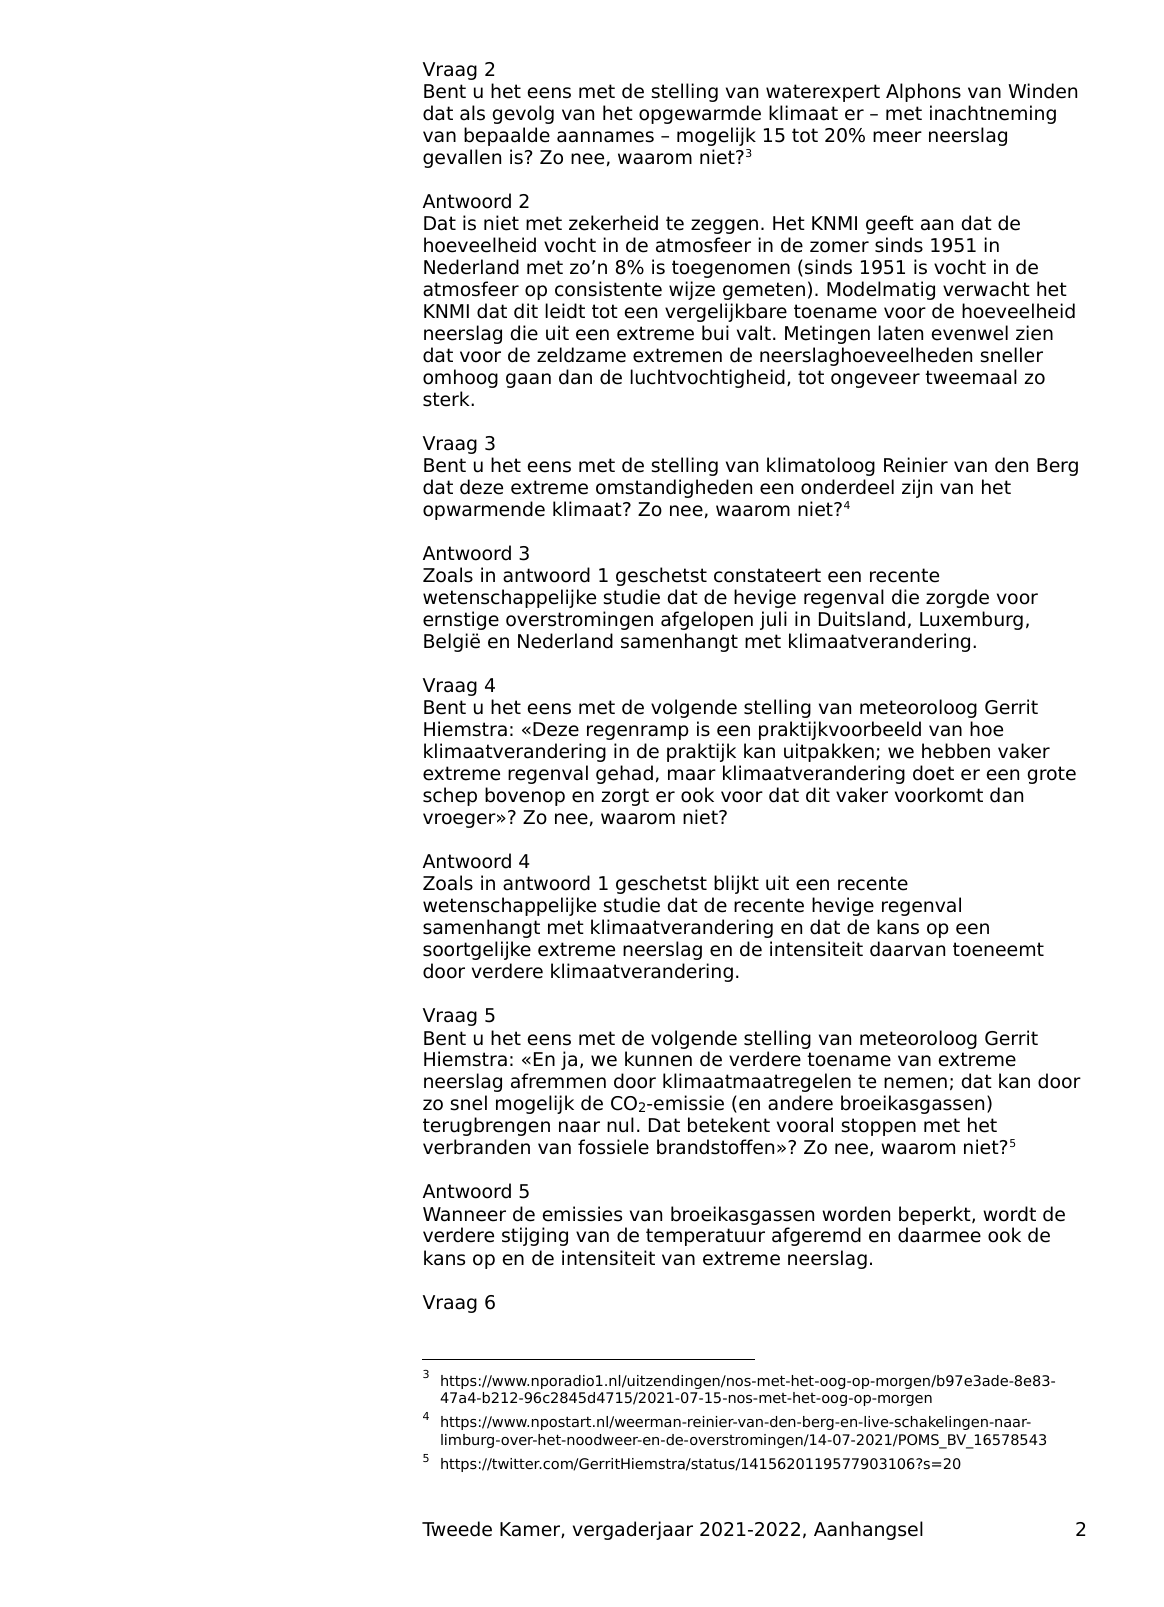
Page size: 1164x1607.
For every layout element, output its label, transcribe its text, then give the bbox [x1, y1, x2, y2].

text Bent u het eens met de volgende stelling van meteoroloog Gerrit Hiemstra: «Deze regenramp is een praktijkvoorbeeld van hoe klimaatverandering in de praktijk kan uitpakken; we hebben vaker extreme regenval gehad, maar klimaatverandering doet er een grote schep bovenop en zorgt er ook voor dat dit vaker voorkomt dan vroeger»? Zo nee, waarom niet? [422, 697, 1087, 829]
text Zoals in antwoord 1 geschetst blijkt uit een recente wetenschappelijke studie dat de recente hevige regenval samenhangt met klimaatverandering en dat de kans op een soortgelijke extreme neerslag en de intensiteit daarvan toeneemt door verdere klimaatverandering. [422, 873, 1087, 983]
text Dat is niet met zekerheid te zeggen. Het KNMI geeft aan dat de hoeveelheid vocht in de atmosfeer in de zomer sinds 1951 in Nederland met zo’n 8% is toegenomen (sinds 1951 is vocht in de atmosfeer op consistente wijze gemeten). Modelmatig verwacht het KNMI dat dit leidt tot een vergelijkbare toename voor de hoeveelheid neerslag die uit een extreme bui valt. Metingen laten evenwel zien dat voor de zeldzame extremen de neerslaghoeveelheden sneller omhoog gaan dan de luchtvochtigheid, tot ongeveer tweemaal zo sterk. [422, 213, 1087, 411]
text https://twitter.com/GerritHiemstra/status/1415620119577903106?s=20 [422, 1452, 1087, 1474]
text Bent u het eens met de stelling van klimatoloog Reinier van den Berg dat deze extreme omstandigheden een onderdeel zijn van het opwarmende klimaat? Zo nee, waarom niet? [422, 455, 1087, 521]
text Antwoord 5 [422, 1181, 1087, 1203]
text Bent u het eens met de volgende stelling van meteoroloog Gerrit Hiemstra: «En ja, we kunnen de verdere toename van extreme neerslag afremmen door klimaatmaatregelen te nemen; dat kan door zo snel mogelijk de CO2-emissie (en andere broeikasgassen) terugbrengen naar nul. Dat betekent vooral stoppen met het verbranden van fossiele brandstoffen»? Zo nee, waarom niet? [422, 1027, 1087, 1159]
text Vraag 5 [422, 1005, 1087, 1027]
text https://www.nporadio1.nl/uitzendingen/nos-met-het-oog-op-morgen/b97e3ade-8e83-47a4-b212-96c2845d4715/2021-07-15-nos-met-het-oog-op-morgen [422, 1368, 1087, 1407]
text Bent u het eens met de stelling van waterexpert Alphons van Winden dat als gevolg van het opgewarmde klimaat er – met inachtneming van bepaalde aannames – mogelijk 15 tot 20% meer neerslag gevallen is? Zo nee, waarom niet? [422, 81, 1087, 169]
text Zoals in antwoord 1 geschetst constateert een recente wetenschappelijke studie dat de hevige regenval die zorgde voor ernstige overstromingen afgelopen juli in Duitsland, Luxemburg, België en Nederland samenhangt met klimaatverandering. [422, 565, 1087, 653]
text Antwoord 3 [422, 543, 1087, 565]
text Vraag 2 [422, 59, 1087, 81]
text Antwoord 4 [422, 851, 1087, 873]
text Antwoord 2 [422, 191, 1087, 213]
text Wanneer de emissies van broeikasgassen worden beperkt, wordt de verdere stijging van de temperatuur afgeremd en daarmee ook de kans op en de intensiteit van extreme neerslag. [422, 1203, 1087, 1269]
text Vraag 3 [422, 433, 1087, 455]
text Vraag 6 [422, 1292, 1087, 1313]
text https://www.npostart.nl/weerman-reinier-van-den-berg-en-live-schakelingen-naar-limburg-over-het-noodweer-en-de-overstromingen/14-07-2021/POMS_BV_16578543 [422, 1410, 1087, 1449]
text Vraag 4 [422, 675, 1087, 697]
